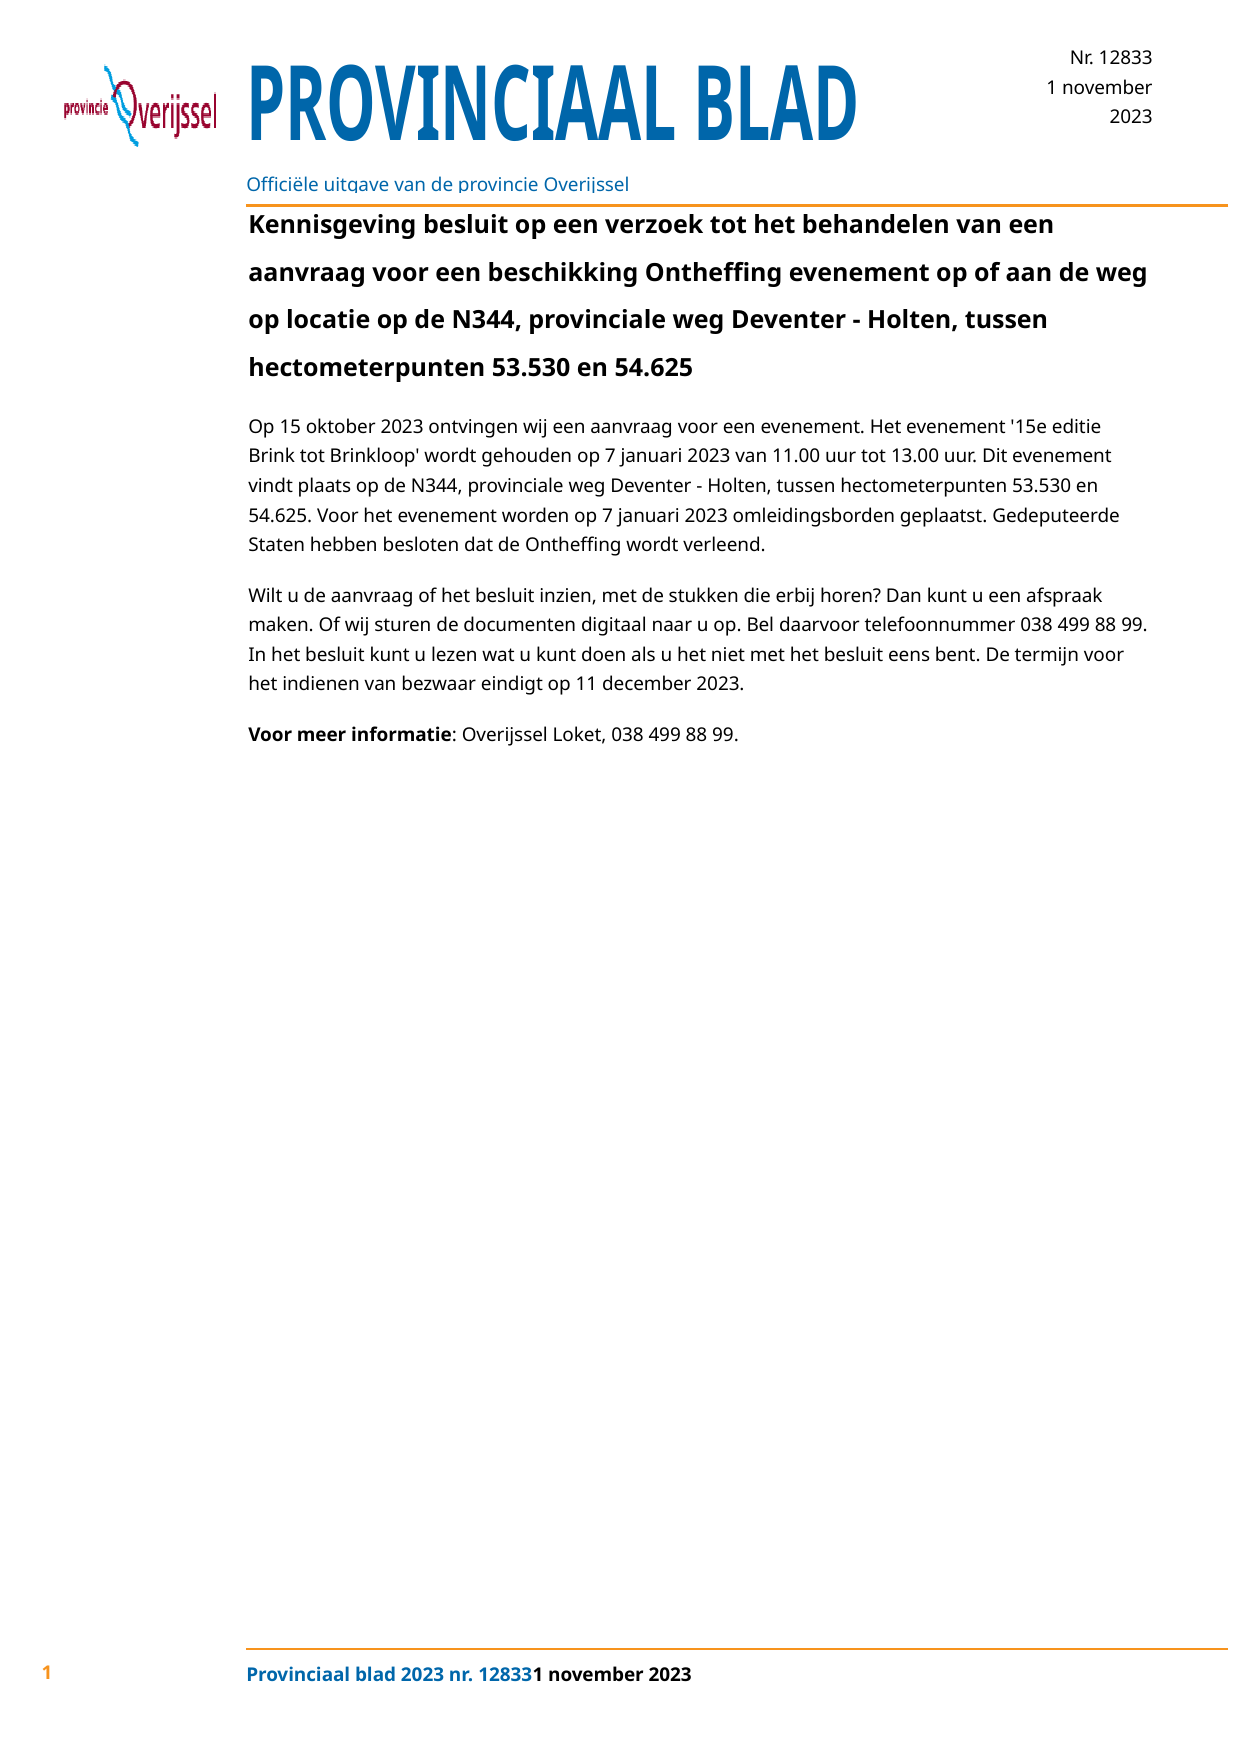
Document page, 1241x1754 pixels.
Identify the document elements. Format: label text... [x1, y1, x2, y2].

text Voor meer informatie: Overijssel Loket, 038 499 88 99. [248, 721, 1152, 747]
text Kennisgeving besluit op een verzoek tot het behandelen van een aanvraag voor een beschikking Ontheffing evenement op of aan de weg op locatie op de N344, provinciale weg Deventer - Holten, tussen hectometerpunten 53.530 en 54.625 [248, 207, 1152, 384]
picture [41, 47, 231, 172]
text Wilt u de aanvraag of het besluit inzien, met de stukken die erbij horen? Dan kunt u een afspraak maken. Of wij sturen de documenten digitaal naar u op. Bel daarvoor telefoonnummer 038 499 88 99. In het besluit kunt u lezen wat u kunt doen als u het niet met het besluit eens bent. De termijn voor het indienen van bezwaar eindigt op 11 december 2023. [248, 582, 1152, 696]
text Op 15 oktober 2023 ontvingen wij een aanvraag voor een evenement. Het evenement '15e editie Brink tot Brinkloop' wordt gehouden op 7 januari 2023 van 11.00 uur tot 13.00 uur. Dit evenement vindt plaats op de N344, provinciale weg Deventer - Holten, tussen hectometerpunten 53.530 en 54.625. Voor het evenement worden op 7 januari 2023 omleidingsborden geplaatst. Gedeputeerde Staten hebben besloten dat de Ontheffing wordt verleend. [248, 413, 1152, 557]
